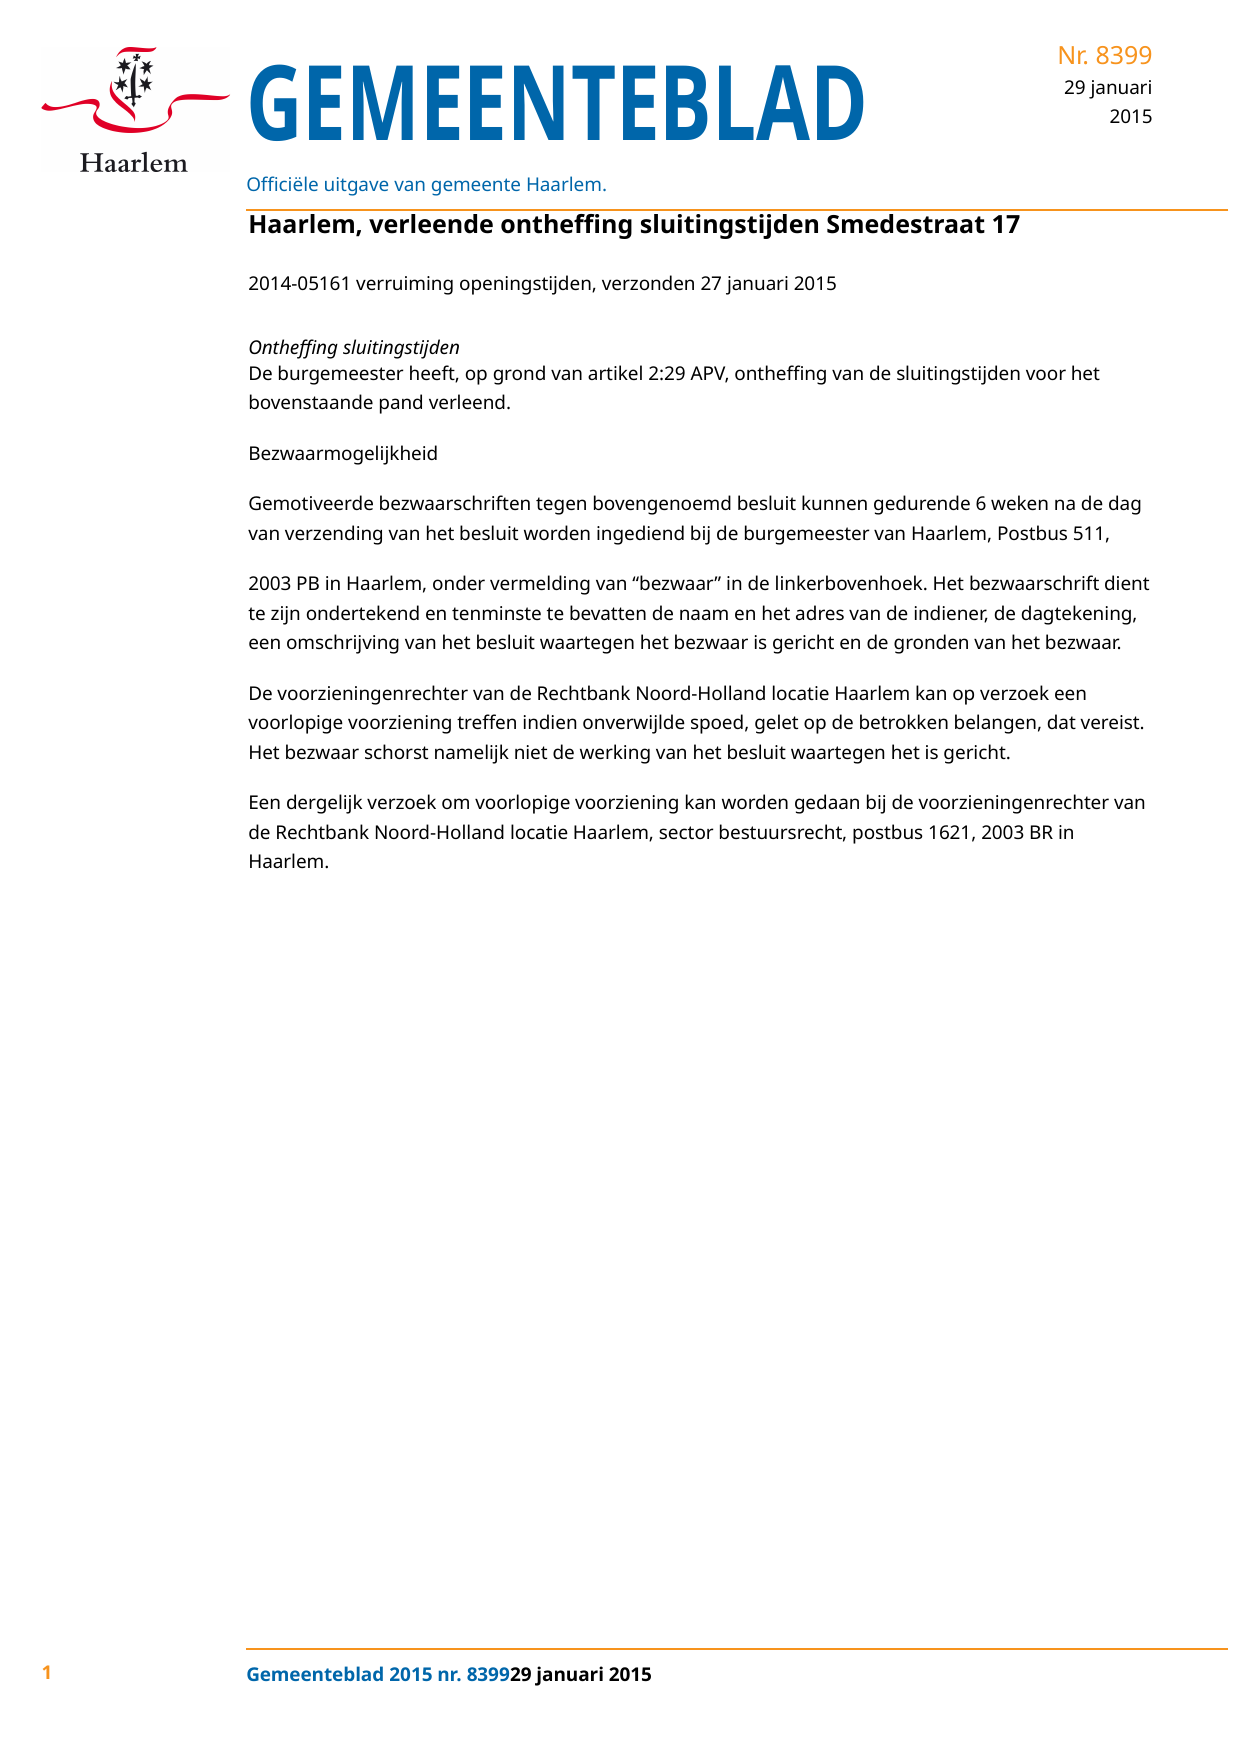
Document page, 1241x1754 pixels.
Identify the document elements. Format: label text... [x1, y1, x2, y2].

text Gemotiveerde bezwaarschriften tegen bovengenoemd besluit kunnen gedurende 6 weken na de dag van verzending van het besluit worden ingediend bij de burgemeester van Haarlem, Postbus 511, [248, 490, 1152, 546]
picture [41, 47, 231, 172]
text Ontheffing sluitingstijden [248, 334, 1152, 360]
text 2003 PB in Haarlem, onder vermelding van “bezwaar” in de linkerbovenhoek. Het bezwaarschrift dient te zijn ondertekend en tenminste te bevatten de naam en het adres van de indiener, de dagtekening, een omschrijving van het besluit waartegen het bezwaar is gericht en de gronden van het bezwaar. [248, 570, 1152, 655]
text De voorzieningenrechter van de Rechtbank Noord-Holland locatie Haarlem kan op verzoek een voorlopige voorziening treffen indien onverwijlde spoed, gelet op de betrokken belangen, dat vereist. Het bezwaar schorst namelijk niet de werking van het besluit waartegen het is gericht. [248, 680, 1152, 765]
text 2014-05161 verruiming openingstijden, verzonden 27 januari 2015 [248, 270, 1152, 296]
text Bezwaarmogelijkheid [248, 440, 1152, 466]
text Haarlem, verleende ontheffing sluitingstijden Smedestraat 17 [248, 211, 1152, 241]
text De burgemeester heeft, op grond van artikel 2:29 APV, ontheffing van de sluitingstijden voor het bovenstaande pand verleend. [248, 360, 1152, 415]
text Een dergelijk verzoek om voorlopige voorziening kan worden gedaan bij de voorzieningenrechter van de Rechtbank Noord-Holland locatie Haarlem, sector bestuursrecht, postbus 1621, 2003 BR in Haarlem. [248, 789, 1152, 874]
